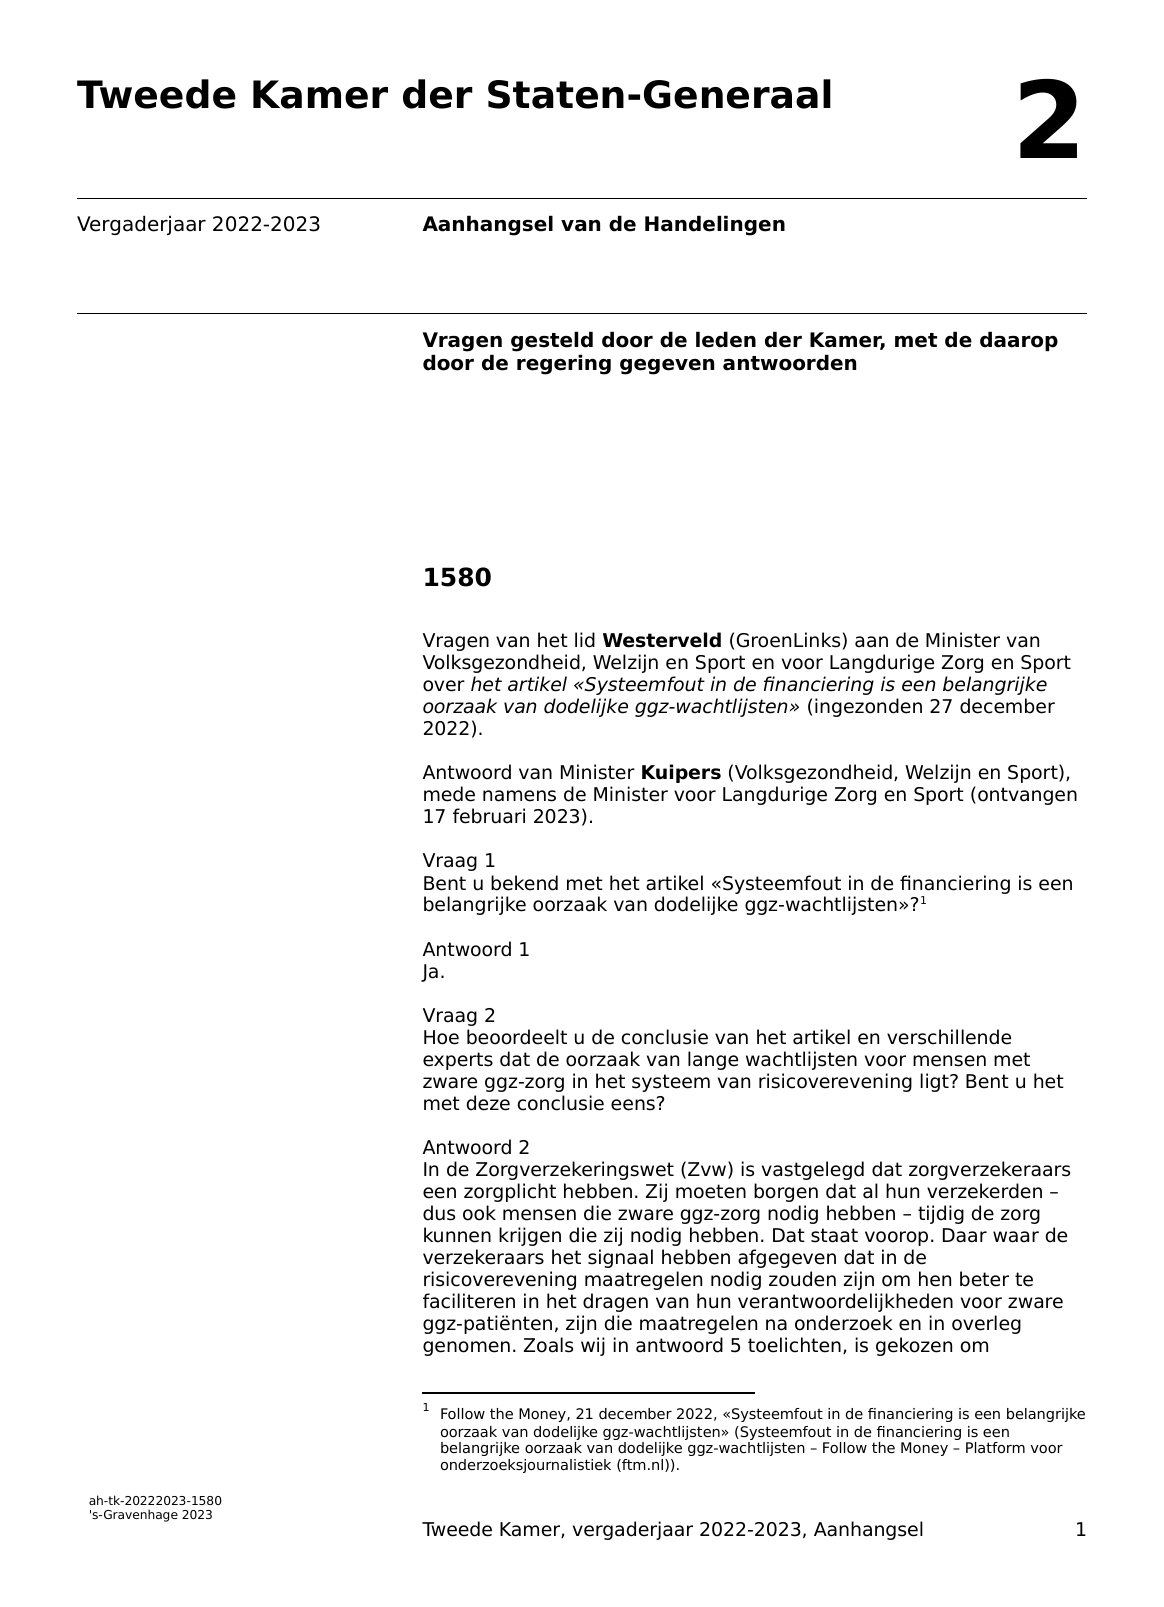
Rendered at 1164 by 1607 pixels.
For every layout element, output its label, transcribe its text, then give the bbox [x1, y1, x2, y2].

text Vragen van het lid Westerveld (GroenLinks) aan de Minister van Volksgezondheid, Welzijn en Sport en voor Langdurige Zorg en Sport over het artikel «Systeemfout in de financiering is een belangrijke oorzaak van dodelijke ggz-wachtlijsten» (ingezonden 27 december 2022). [422, 630, 1087, 740]
text Antwoord 2 [422, 1137, 1087, 1159]
text 's-Gravenhage 2023 [88, 1508, 323, 1522]
text Ja. [422, 961, 1087, 982]
text Follow the Money, 21 december 2022, «Systeemfout in de financiering is een belangrijke oorzaak van dodelijke ggz-wachtlijsten» (Systeemfout in de financiering is een belangrijke oorzaak van dodelijke ggz-wachtlijsten – Follow the Money – Platform voor onderzoeksjournalistiek (ftm.nl)). [422, 1402, 1087, 1474]
text Antwoord 1 [422, 938, 1087, 961]
text Bent u bekend met het artikel «Systeemfout in de financiering is een belangrijke oorzaak van dodelijke ggz-wachtlijsten»? [422, 872, 1087, 916]
text Antwoord van Minister Kuipers (Volksgezondheid, Welzijn en Sport), mede namens de Minister voor Langdurige Zorg en Sport (ontvangen 17 februari 2023). [422, 762, 1087, 828]
table_cell Vragen gesteld door de leden der Kamer, met de daarop door de regering gegeven antwoorden [422, 314, 1087, 375]
text Vraag 2 [422, 1005, 1087, 1027]
text 1580 [422, 563, 1087, 592]
text In de Zorgverzekeringswet (Zvw) is vastgelegd dat zorgverzekeraars een zorgplicht hebben. Zij moeten borgen dat al hun verzekerden – dus ook mensen die zware ggz-zorg nodig hebben – tijdig de zorg kunnen krijgen die zij nodig hebben. Dat staat voorop. Daar waar de verzekeraars het signaal hebben afgegeven dat in de risicoverevening maatregelen nodig zouden zijn om hen beter te faciliteren in het dragen van hun verantwoordelijkheden voor zware ggz-patiënten, zijn die maatregelen na onderzoek en in overleg genomen. Zoals wij in antwoord 5 toelichten, is gekozen om [422, 1159, 1087, 1357]
text ah-tk-20222023-1580 [88, 1494, 323, 1508]
text Hoe beoordeelt u de conclusie van het artikel en verschillende experts dat de oorzaak van lange wachtlijsten voor mensen met zware ggz-zorg in het systeem van risicoverevening ligt? Bent u het met deze conclusie eens? [422, 1027, 1087, 1114]
table_cell Aanhangsel van de Handelingen [422, 199, 1087, 313]
text Vraag 1 [422, 850, 1087, 872]
table_header Tweede Kamer der Staten-Generaal [77, 59, 886, 198]
table_header 2 [886, 59, 1087, 198]
table_cell [77, 314, 422, 375]
table_cell Vergaderjaar 2022-2023 [77, 199, 422, 313]
